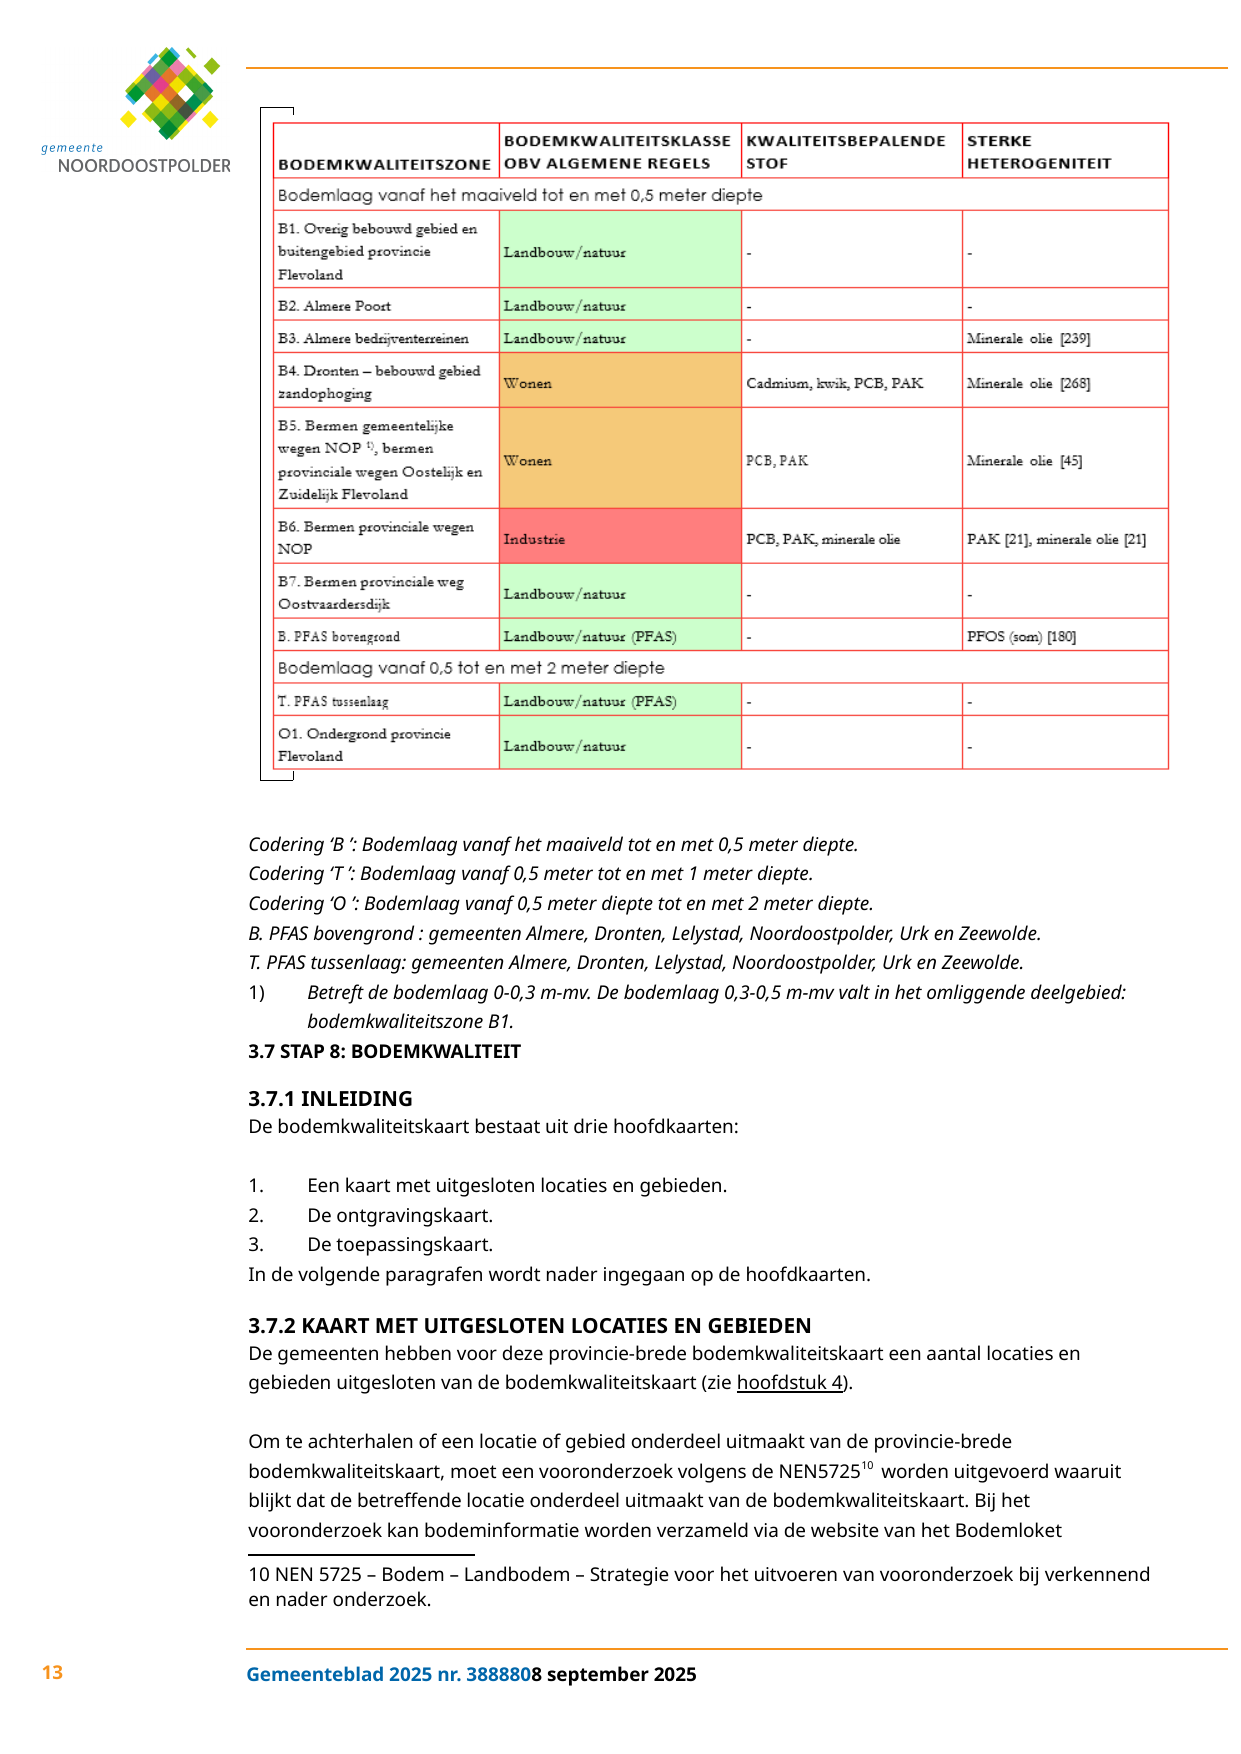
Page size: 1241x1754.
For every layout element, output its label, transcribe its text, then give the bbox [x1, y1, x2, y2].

text In de volgende paragrafen wordt nader ingegaan op de hoofdkaarten. [248, 1261, 1152, 1287]
list Een kaart met uitgesloten locaties en gebieden. [248, 1172, 1152, 1198]
text 3.7 STAP 8: BODEMKWALITEIT [248, 1038, 1152, 1064]
list De toepassingskaart. [248, 1231, 1152, 1257]
picture [41, 47, 231, 172]
text 3.7.2 KAART MET UITGESLOTEN LOCATIES EN GEBIEDEN [248, 1311, 1152, 1340]
text NEN 5725 – Bodem – Landbodem – Strategie voor het uitvoeren van vooronderzoek bij verkennend en nader onderzoek. [248, 1561, 1152, 1612]
text Om te achterhalen of een locatie of gebied onderdeel uitmaakt van de provincie-brede bodemkwaliteitskaart, moet een vooronderzoek volgens de NEN5725 worden uitgevoerd waaruit blijkt dat de betreffende locatie onderdeel uitmaakt van de bodemkwaliteitskaart. Bij het vooronderzoek kan bodeminformatie worden verzameld via de website van het Bodemloket [248, 1428, 1152, 1543]
text Codering ‘O ’: Bodemlaag vanaf 0,5 meter diepte tot en met 2 meter diepte. [248, 890, 1152, 916]
picture [268, 115, 1173, 771]
text B. PFAS bovengrond : gemeenten Almere, Dronten, Lelystad, Noordoostpolder, Urk en Zeewolde. [248, 920, 1152, 945]
list Betreft de bodemlaag 0-0,3 m-mv. De bodemlaag 0,3-0,5 m-mv valt in het omliggende deelgebied: bodemkwaliteitszone B1. [248, 979, 1152, 1034]
text T. PFAS tussenlaag: gemeenten Almere, Dronten, Lelystad, Noordoostpolder, Urk en Zeewolde. [248, 949, 1152, 975]
text De bodemkwaliteitskaart bestaat uit drie hoofdkaarten: [248, 1113, 1152, 1139]
text Codering ‘B ’: Bodemlaag vanaf het maaiveld tot en met 0,5 meter diepte. [248, 831, 1152, 857]
list De ontgravingskaart. [248, 1202, 1152, 1227]
text De gemeenten hebben voor deze provincie-brede bodemkwaliteitskaart een aantal locaties en gebieden uitgesloten van de bodemkwaliteitskaart (zie hoofdstuk 4). [248, 1340, 1152, 1395]
text 3.7.1 INLEIDING [248, 1084, 1152, 1113]
text Codering ‘T ’: Bodemlaag vanaf 0,5 meter tot en met 1 meter diepte. [248, 861, 1152, 886]
